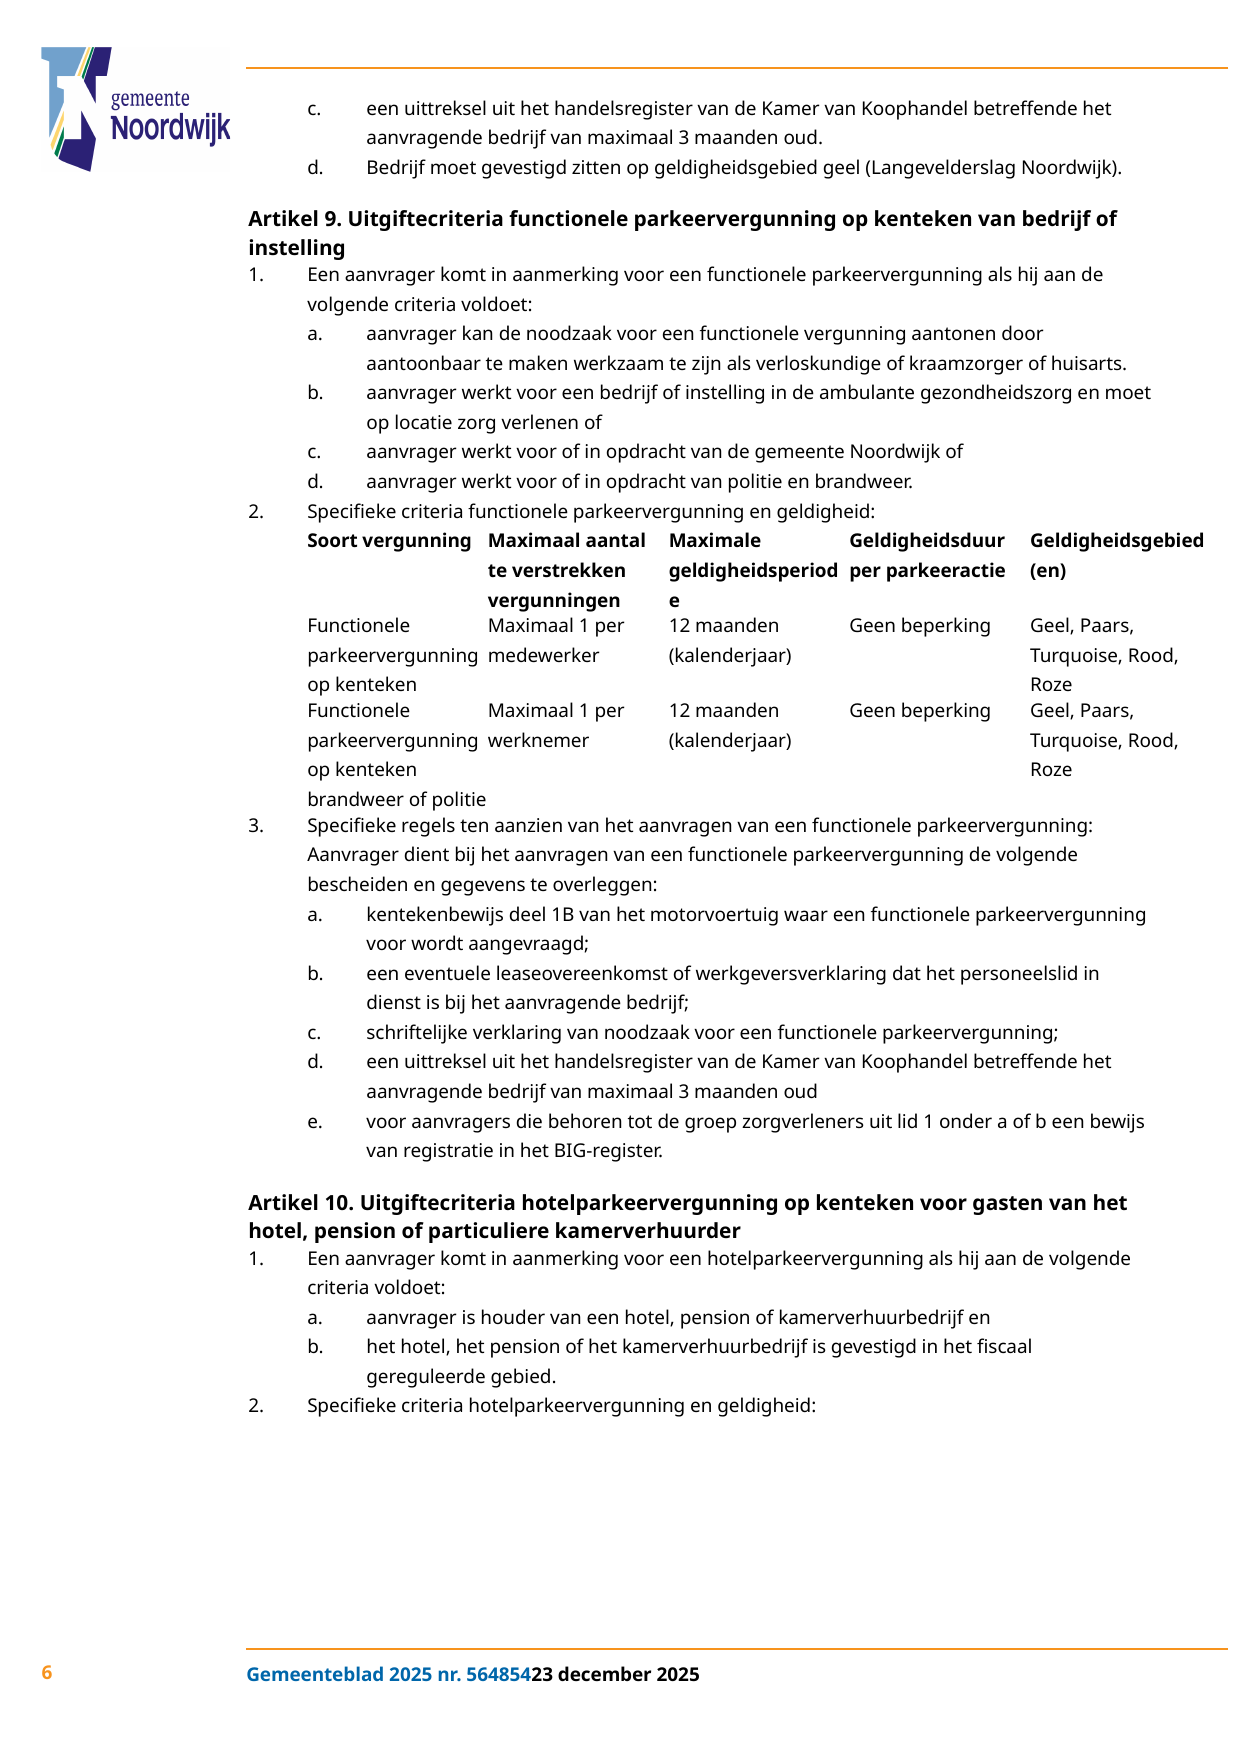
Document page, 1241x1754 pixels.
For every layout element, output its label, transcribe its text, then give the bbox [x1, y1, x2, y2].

table_cell Functionele parkeervergunning op kenteken brandweer of politie [307, 698, 488, 812]
list Specifieke regels ten aanzien van het aanvragen van een functionele parkeervergunning: [248, 812, 1152, 838]
list Specifieke criteria hotelparkeervergunning en geldigheid: [248, 1393, 1152, 1418]
table_cell 12 maanden (kalenderjaar) [669, 698, 849, 812]
table_header Geldigheidsgebied(en) [1030, 528, 1211, 612]
table_cell Geen beperking [849, 613, 1030, 697]
table_cell Maximaal 1 per werknemer [488, 698, 668, 812]
list Bedrijf moet gevestigd zitten op geldigheidsgebied geel (Langevelderslag Noordwijk). [307, 154, 1152, 180]
list een uittreksel uit het handelsregister van de Kamer van Koophandel betreffende het aanvragende bedrijf van maximaal 3 maanden oud. [307, 95, 1152, 150]
list schriftelijke verklaring van noodzaak voor een functionele parkeervergunning; [307, 1019, 1152, 1045]
table_cell 12 maanden (kalenderjaar) [669, 613, 849, 697]
list een eventuele leaseovereenkomst of werkgeversverklaring dat het personeelslid in dienst is bij het aanvragende bedrijf; [307, 960, 1152, 1015]
text Artikel 9. Uitgiftecriteria functionele parkeervergunning op kenteken van bedrijf of instelling [248, 204, 1152, 261]
table_cell Geel, Paars, Turquoise, Rood, Roze [1030, 698, 1211, 812]
list aanvrager werkt voor of in opdracht van de gemeente Noordwijk of [307, 439, 1152, 464]
picture [41, 47, 231, 172]
list aanvrager werkt voor of in opdracht van politie en brandweer. [307, 468, 1152, 494]
list Specifieke criteria functionele parkeervergunning en geldigheid: [248, 498, 1152, 524]
list aanvrager kan de noodzaak voor een functionele vergunning aantonen door aantoonbaar te maken werkzaam te zijn als verloskundige of kraamzorger of huisarts. [307, 320, 1152, 376]
list aanvrager werkt voor een bedrijf of instelling in de ambulante gezondheidszorg en moet op locatie zorg verlenen of [307, 379, 1152, 435]
list een uittreksel uit het handelsregister van de Kamer van Koophandel betreffende het aanvragende bedrijf van maximaal 3 maanden oud [307, 1049, 1152, 1104]
table_cell Functionele parkeervergunning op kenteken [307, 613, 488, 697]
list Een aanvrager komt in aanmerking voor een functionele parkeervergunning als hij aan de volgende criteria voldoet: [248, 261, 1152, 317]
table_header Soort vergunning [307, 528, 488, 612]
list het hotel, het pension of het kamerverhuurbedrijf is gevestigd in het fiscaal gereguleerde gebied. [307, 1333, 1152, 1389]
list Aanvrager dient bij het aanvragen van een functionele parkeervergunning de volgende bescheiden en gegevens te overleggen: [248, 842, 1152, 897]
list Een aanvrager komt in aanmerking voor een hotelparkeervergunning als hij aan de volgende criteria voldoet: [248, 1245, 1152, 1300]
table_header Maximale geldigheidsperiode [669, 528, 849, 612]
table_cell Maximaal 1 per medewerker [488, 613, 668, 697]
text Artikel 10. Uitgiftecriteria hotelparkeervergunning op kenteken voor gasten van het hotel, pension of particuliere kamerverhuurder [248, 1188, 1152, 1245]
list voor aanvragers die behoren tot de groep zorgverleners uit lid 1 onder a of b een bewijs van registratie in het BIG-register. [307, 1108, 1152, 1163]
table_header Maximaal aantal te verstrekken vergunningen [488, 528, 668, 612]
table_cell Geen beperking [849, 698, 1030, 812]
table_cell Geel, Paars, Turquoise, Rood, Roze [1030, 613, 1211, 697]
table_header Geldigheidsduur per parkeeractie [849, 528, 1030, 612]
list kentekenbewijs deel 1B van het motorvoertuig waar een functionele parkeervergunning voor wordt aangevraagd; [307, 901, 1152, 956]
list aanvrager is houder van een hotel, pension of kamerverhuurbedrijf en [307, 1304, 1152, 1329]
